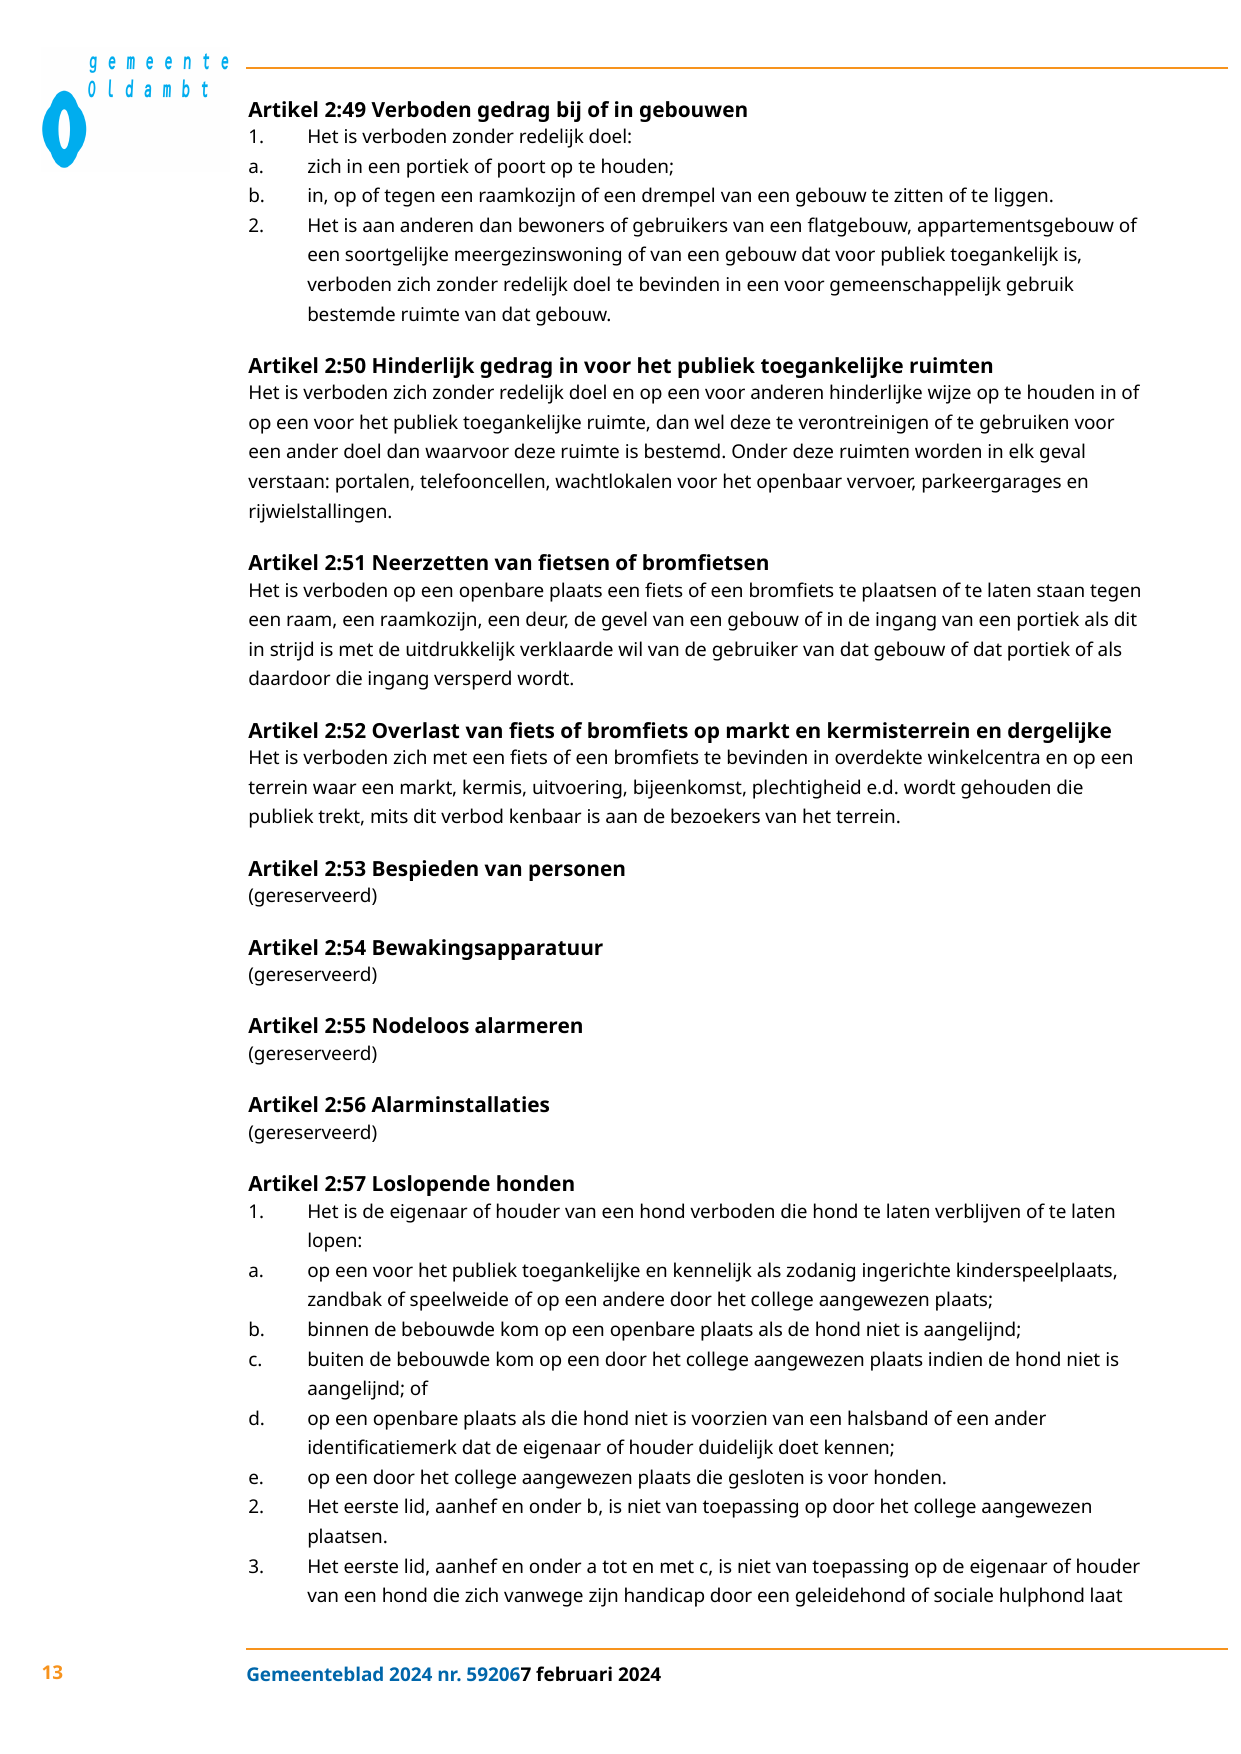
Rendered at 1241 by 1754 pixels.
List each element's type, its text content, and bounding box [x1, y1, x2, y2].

picture [41, 47, 231, 172]
text (gereserveerd) [248, 961, 1152, 987]
text Artikel 2:57 Loslopende honden [248, 1169, 1152, 1198]
list Het eerste lid, aanhef en onder a tot en met c, is niet van toepassing op de eigenaar of houder van een hond die zich vanwege zijn handicap door een geleidehond of sociale hulphond laat [248, 1553, 1152, 1608]
text Het is verboden zich met een fiets of een bromfiets te bevinden in overdekte winkelcentra en op een terrein waar een markt, kermis, uitvoering, bijeenkomst, plechtigheid e.d. wordt gehouden die publiek trekt, mits dit verbod kenbaar is aan de bezoekers van het terrein. [248, 744, 1152, 829]
list Het is verboden zonder redelijk doel: [248, 123, 1152, 149]
list op een openbare plaats als die hond niet is voorzien van een halsband of een ander identificatiemerk dat de eigenaar of houder duidelijk doet kennen; [248, 1405, 1152, 1460]
text Artikel 2:55 Nodeloos alarmeren [248, 1012, 1152, 1040]
list in, op of tegen een raamkozijn of een drempel van een gebouw te zitten of te liggen. [248, 182, 1152, 208]
text Artikel 2:49 Verboden gedrag bij of in gebouwen [248, 95, 1152, 123]
list zich in een portiek of poort op te houden; [248, 153, 1152, 178]
list Het eerste lid, aanhef en onder b, is niet van toepassing op door het college aangewezen plaatsen. [248, 1494, 1152, 1549]
list Het is aan anderen dan bewoners of gebruikers van een flatgebouw, appartementsgebouw of een soortgelijke meergezinswoning of van een gebouw dat voor publiek toegankelijk is, verboden zich zonder redelijk doel te bevinden in een voor gemeenschappelijk gebruik bestemde ruimte van dat gebouw. [248, 212, 1152, 326]
list binnen de bebouwde kom op een openbare plaats als de hond niet is aangelijnd; [248, 1316, 1152, 1342]
text Artikel 2:54 Bewakingsapparatuur [248, 933, 1152, 961]
list Het is de eigenaar of houder van een hond verboden die hond te laten verblijven of te laten lopen: [248, 1198, 1152, 1253]
text Artikel 2:53 Bespieden van personen [248, 854, 1152, 882]
text (gereserveerd) [248, 1119, 1152, 1145]
list op een voor het publiek toegankelijke en kennelijk als zodanig ingerichte kinderspeelplaats, zandbak of speelweide of op een andere door het college aangewezen plaats; [248, 1257, 1152, 1312]
text Het is verboden op een openbare plaats een fiets of een bromfiets te plaatsen of te laten staan tegen een raam, een raamkozijn, een deur, de gevel van een gebouw of in de ingang van een portiek als dit in strijd is met de uitdrukkelijk verklaarde wil van de gebruiker van dat gebouw of dat portiek of als daardoor die ingang versperd wordt. [248, 577, 1152, 691]
text Artikel 2:51 Neerzetten van fietsen of bromfietsen [248, 548, 1152, 577]
list buiten de bebouwde kom op een door het college aangewezen plaats indien de hond niet is aangelijnd; of [248, 1346, 1152, 1401]
list op een door het college aangewezen plaats die gesloten is voor honden. [248, 1464, 1152, 1490]
text (gereserveerd) [248, 882, 1152, 908]
text Het is verboden zich zonder redelijk doel en op een voor anderen hinderlijke wijze op te houden in of op een voor het publiek toegankelijke ruimte, dan wel deze te verontreinigen of te gebruiken voor een ander doel dan waarvoor deze ruimte is bestemd. Onder deze ruimten worden in elk geval verstaan: portalen, telefooncellen, wachtlokalen voor het openbaar vervoer, parkeergarages en rijwielstallingen. [248, 379, 1152, 524]
text Artikel 2:52 Overlast van fiets of bromfiets op markt en kermisterrein en dergelijke [248, 716, 1152, 744]
text (gereserveerd) [248, 1040, 1152, 1066]
text Artikel 2:50 Hinderlijk gedrag in voor het publiek toegankelijke ruimten [248, 351, 1152, 379]
text Artikel 2:56 Alarminstallaties [248, 1091, 1152, 1119]
